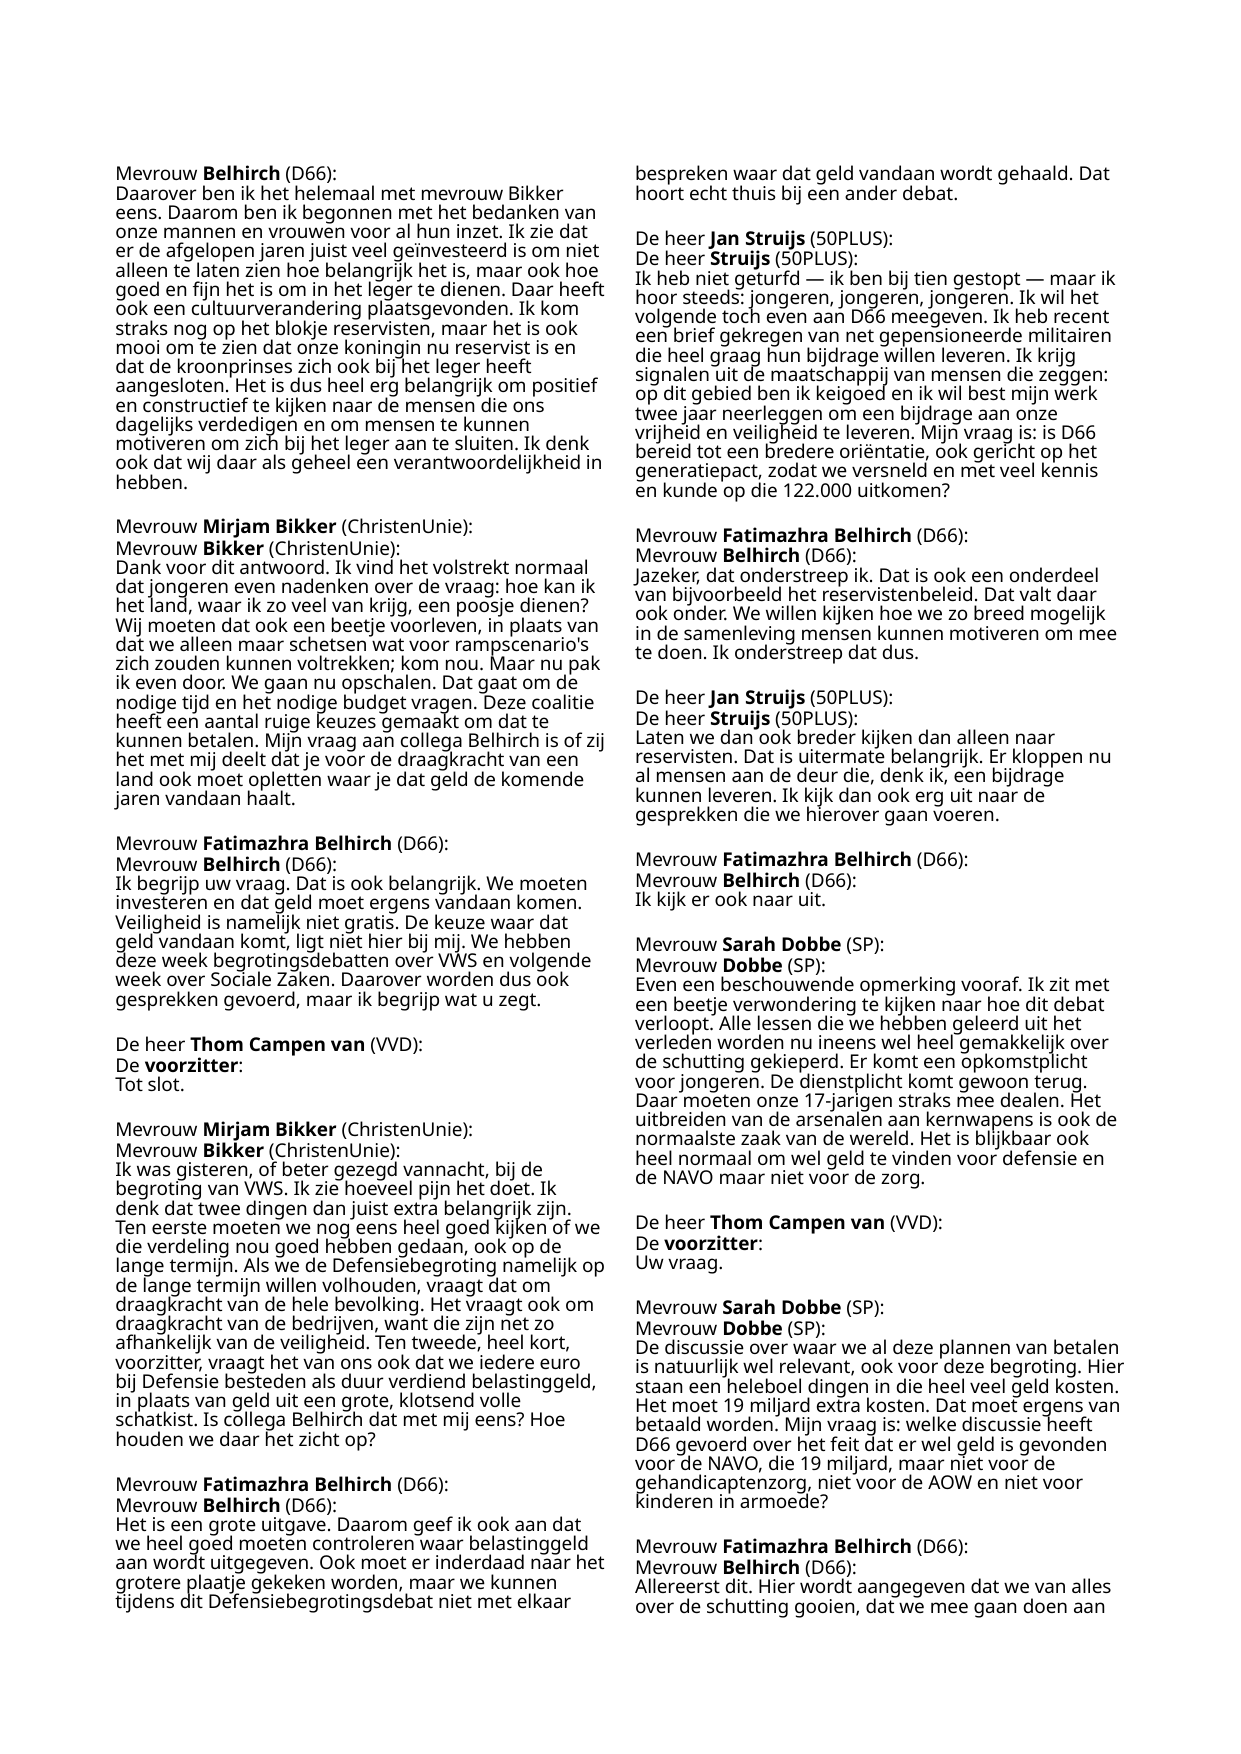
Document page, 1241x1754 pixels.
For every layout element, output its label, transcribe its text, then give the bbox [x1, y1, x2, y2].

text Dank voor dit antwoord. Ik vind het volstrekt normaal dat jongeren even nadenken over de vraag: hoe kan ik het land, waar ik zo veel van krijg, een poosje dienen? Wij moeten dat ook een beetje voorleven, in plaats van dat we alleen maar schetsen wat voor rampscenario's zich zouden kunnen voltrekken; kom nou. Maar nu pak ik even door. We gaan nu opschalen. Dat gaat om de nodige tijd en het nodige budget vragen. Deze coalitie heeft een aantal ruige keuzes gemaakt om dat te kunnen betalen. Mijn vraag aan collega Belhirch is of zij het met mij deelt dat je voor de draagkracht van een land ook moet opletten waar je dat geld de komende jaren vandaan haalt. [115, 559, 605, 809]
text Mevrouw Belhirch (D66): [115, 856, 605, 875]
text Daarover ben ik het helemaal met mevrouw Bikker eens. Daarom ben ik begonnen met het bedanken van onze mannen en vrouwen voor al hun inzet. Ik zie dat er de afgelopen jaren juist veel geïnvesteerd is om niet alleen te laten zien hoe belangrijk het is, maar ook hoe goed en fijn het is om in het leger te dienen. Daar heeft ook een cultuurverandering plaatsgevonden. Ik kom straks nog op het blokje reservisten, maar het is ook mooi om te zien dat onze koningin nu reservist is en dat de kroonprinses zich ook bij het leger heeft aangesloten. Het is dus heel erg belangrijk om positief en constructief te kijken naar de mensen die ons dagelijks verdedigen en om mensen te kunnen motiveren om zich bij het leger aan te sluiten. Ik denk ook dat wij daar als geheel een verantwoordelijkheid in hebben. [115, 184, 605, 493]
text Ik heb niet geturfd — ik ben bij tien gestopt — maar ik hoor steeds: jongeren, jongeren, jongeren. Ik wil het volgende toch even aan D66 meegeven. Ik heb recent een brief gekregen van net gepensioneerde militairen die heel graag hun bijdrage willen leveren. Ik krijg signalen uit de maatschappij van mensen die zeggen: op dit gebied ben ik keigoed en ik wil best mijn werk twee jaar neerleggen om een bijdrage aan onze vrijheid en veiligheid te leveren. Mijn vraag is: is D66 bereid tot een bredere oriëntatie, ook gericht op het generatiepact, zodat we versneld en met veel kennis en kunde op die 122.000 uitkomen? [635, 270, 1125, 501]
text De voorzitter: [115, 1057, 605, 1076]
text Mevrouw Belhirch (D66): [635, 1559, 1125, 1578]
text Mevrouw Fatimazhra Belhirch (D66): [635, 846, 1125, 872]
text De heer Thom Campen van (VVD): [635, 1209, 1125, 1235]
text De heer Struijs (50PLUS): [635, 710, 1125, 729]
text Mevrouw Mirjam Bikker (ChristenUnie): [115, 514, 605, 539]
text Ik kijk er ook naar uit. [635, 891, 1125, 910]
text Ik begrijp uw vraag. Dat is ook belangrijk. We moeten investeren en dat geld moet ergens vandaan komen. Veiligheid is namelijk niet gratis. De keuze waar dat geld vandaan komt, ligt niet hier bij mij. We hebben deze week begrotingsdebatten over VWS en volgende week over Sociale Zaken. Daarover worden dus ook gesprekken gevoerd, maar ik begrijp wat u zegt. [115, 875, 605, 1010]
text bespreken waar dat geld vandaan wordt gehaald. Dat hoort echt thuis bij een ander debat. [635, 165, 1125, 204]
text Tot slot. [115, 1076, 605, 1095]
text Mevrouw Sarah Dobbe (SP): [635, 1294, 1125, 1320]
text Mevrouw Fatimazhra Belhirch (D66): [635, 522, 1125, 547]
text Uw vraag. [635, 1254, 1125, 1273]
text De heer Jan Struijs (50PLUS): [635, 684, 1125, 710]
text Mevrouw Fatimazhra Belhirch (D66): [115, 830, 605, 856]
text Mevrouw Bikker (ChristenUnie): [115, 539, 605, 559]
text Mevrouw Sarah Dobbe (SP): [635, 931, 1125, 957]
text Mevrouw Belhirch (D66): [635, 547, 1125, 567]
text Mevrouw Fatimazhra Belhirch (D66): [635, 1533, 1125, 1559]
text Mevrouw Fatimazhra Belhirch (D66): [115, 1471, 605, 1497]
text Mevrouw Mirjam Bikker (ChristenUnie): [115, 1116, 605, 1142]
text Mevrouw Belhirch (D66): [115, 1497, 605, 1516]
text Even een beschouwende opmerking vooraf. Ik zit met een beetje verwondering te kijken naar hoe dit debat verloopt. Alle lessen die we hebben geleerd uit het verleden worden nu ineens wel heel gemakkelijk over de schutting gekieperd. Er komt een opkomstplicht voor jongeren. De dienstplicht komt gewoon terug. Daar moeten onze 17-jarigen straks mee dealen. Het uitbreiden van de arsenalen aan kernwapens is ook de normaalste zaak van de wereld. Het is blijkbaar ook heel normaal om wel geld te vinden voor defensie en de NAVO maar niet voor de zorg. [635, 976, 1125, 1188]
text Allereerst dit. Hier wordt aangegeven dat we van alles over de schutting gooien, dat we mee gaan doen aan [635, 1578, 1125, 1617]
text Mevrouw Belhirch (D66): [115, 165, 605, 184]
text De heer Jan Struijs (50PLUS): [635, 225, 1125, 250]
text Ik was gisteren, of beter gezegd vannacht, bij de begroting van VWS. Ik zie hoeveel pijn het doet. Ik denk dat twee dingen dan juist extra belangrijk zijn. Ten eerste moeten we nog eens heel goed kijken of we die verdeling nou goed hebben gedaan, ook op de lange termijn. Als we de Defensiebegroting namelijk op de lange termijn willen volhouden, vraagt dat om draagkracht van de hele bevolking. Het vraagt ook om draagkracht van de bedrijven, want die zijn net zo afhankelijk van de veiligheid. Ten tweede, heel kort, voorzitter, vraagt het van ons ook dat we iedere euro bij Defensie besteden als duur verdiend belastinggeld, in plaats van geld uit een grote, klotsend volle schatkist. Is collega Belhirch dat met mij eens? Hoe houden we daar het zicht op? [115, 1161, 605, 1450]
text Mevrouw Dobbe (SP): [635, 957, 1125, 976]
text Mevrouw Dobbe (SP): [635, 1320, 1125, 1339]
text De heer Thom Campen van (VVD): [115, 1031, 605, 1057]
text Laten we dan ook breder kijken dan alleen naar reservisten. Dat is uitermate belangrijk. Er kloppen nu al mensen aan de deur die, denk ik, een bijdrage kunnen leveren. Ik kijk dan ook erg uit naar de gesprekken die we hierover gaan voeren. [635, 729, 1125, 825]
text Het is een grote uitgave. Daarom geef ik ook aan dat we heel goed moeten controleren waar belastinggeld aan wordt uitgegeven. Ook moet er inderdaad naar het grotere plaatje gekeken worden, maar we kunnen tijdens dit Defensiebegrotingsdebat niet met elkaar [115, 1516, 605, 1612]
text Mevrouw Bikker (ChristenUnie): [115, 1142, 605, 1161]
text De voorzitter: [635, 1235, 1125, 1254]
text De heer Struijs (50PLUS): [635, 250, 1125, 270]
text Mevrouw Belhirch (D66): [635, 872, 1125, 891]
text Jazeker, dat onderstreep ik. Dat is ook een onderdeel van bijvoorbeeld het reservistenbeleid. Dat valt daar ook onder. We willen kijken hoe we zo breed mogelijk in de samenleving mensen kunnen motiveren om mee te doen. Ik onderstreep dat dus. [635, 567, 1125, 663]
text De discussie over waar we al deze plannen van betalen is natuurlijk wel relevant, ook voor deze begroting. Hier staan een heleboel dingen in die heel veel geld kosten. Het moet 19 miljard extra kosten. Dat moet ergens van betaald worden. Mijn vraag is: welke discussie heeft D66 gevoerd over het feit dat er wel geld is gevonden voor de NAVO, die 19 miljard, maar niet voor de gehandicaptenzorg, niet voor de AOW en niet voor kinderen in armoede? [635, 1339, 1125, 1513]
